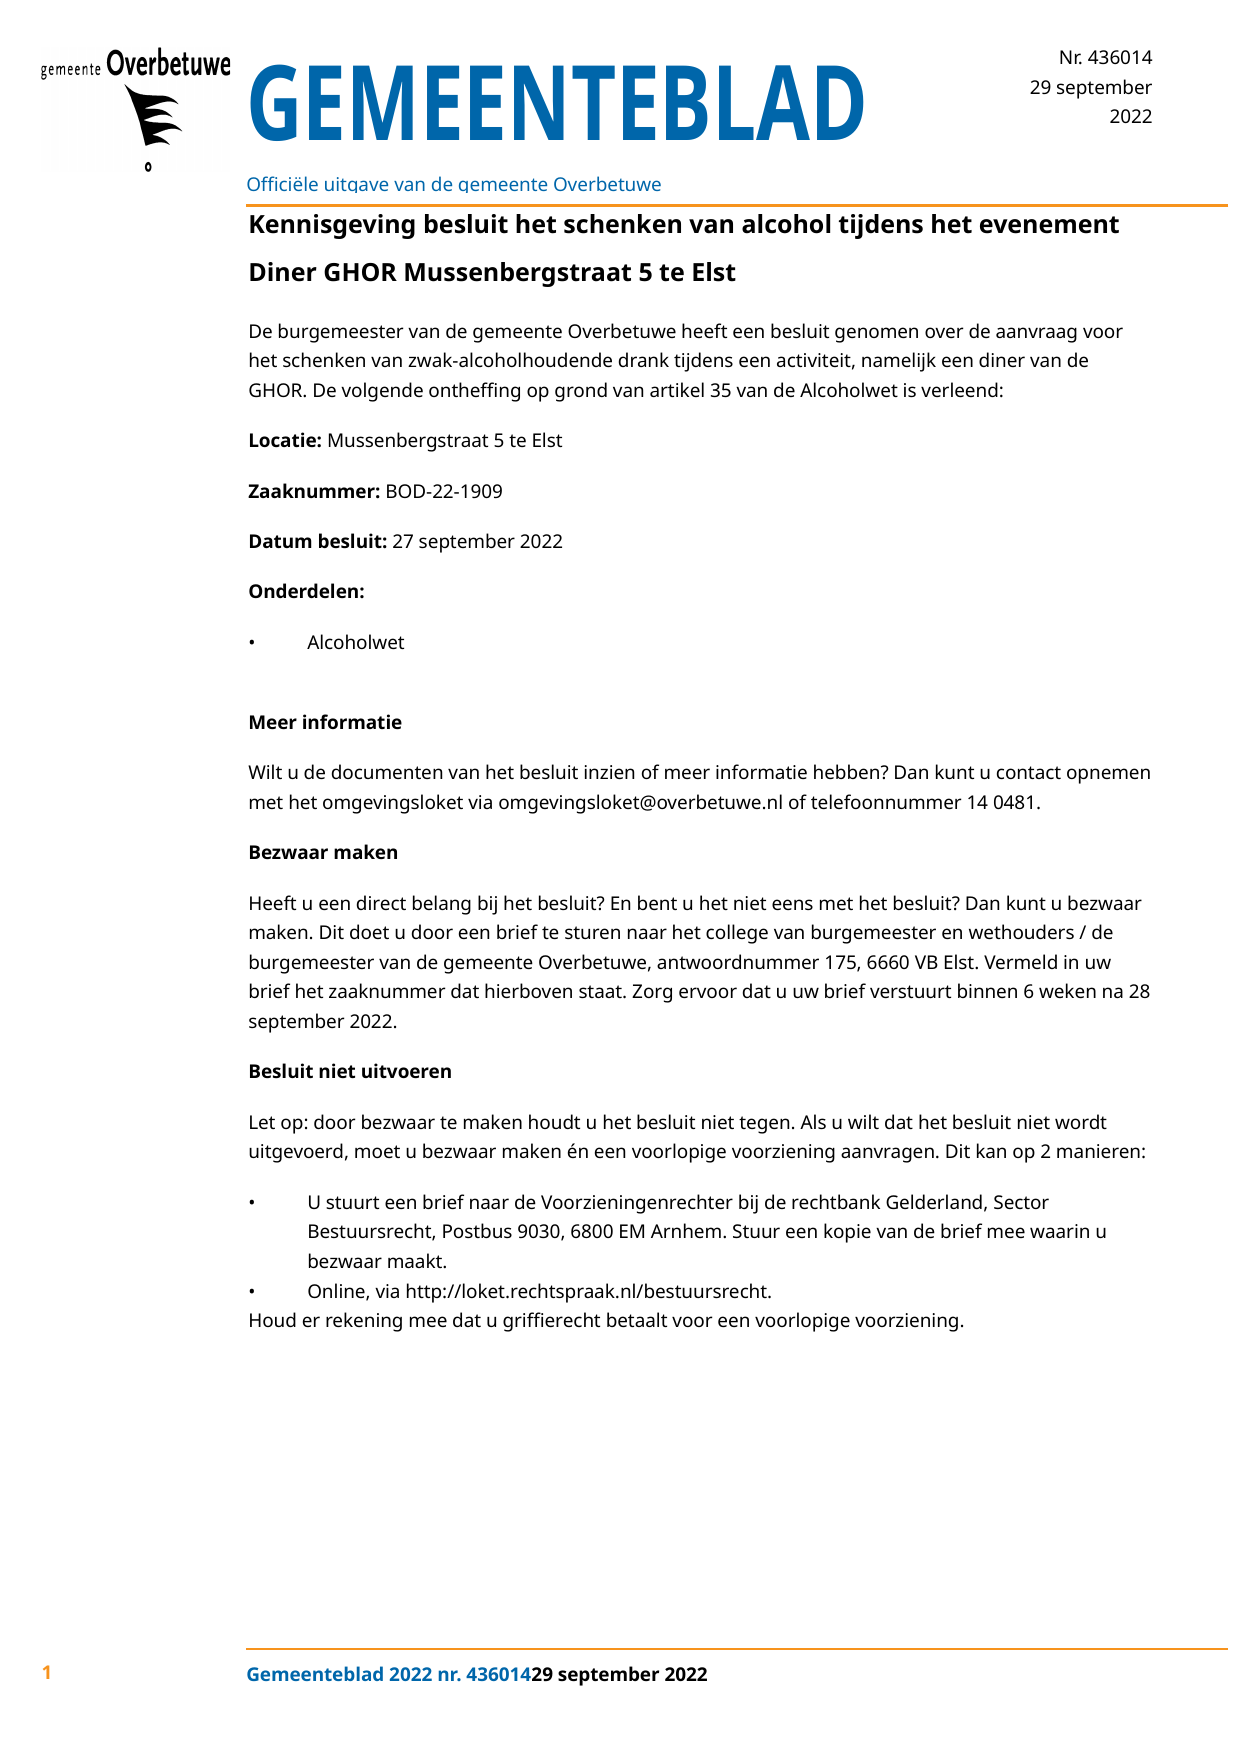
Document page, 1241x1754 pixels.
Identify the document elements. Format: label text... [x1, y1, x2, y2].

text Houd er rekening mee dat u griffierecht betaalt voor een voorlopige voorziening. [248, 1307, 1152, 1333]
text Let op: door bezwaar te maken houdt u het besluit niet tegen. Als u wilt dat het besluit niet wordt uitgevoerd, moet u bezwaar maken én een voorlopige voorziening aanvragen. Dit kan op 2 manieren: [248, 1109, 1152, 1164]
text Datum besluit: 27 september 2022 [248, 528, 1152, 554]
text Heeft u een direct belang bij het besluit? En bent u het niet eens met het besluit? Dan kunt u bezwaar maken. Dit doet u door een brief te sturen naar het college van burgemeester en wethouders / de burgemeester van de gemeente Overbetuwe, antwoordnummer 175, 6660 VB Elst. Vermeld in uw brief het zaaknummer dat hierboven staat. Zorg ervoor dat u uw brief verstuurt binnen 6 weken na 28 september 2022. [248, 890, 1152, 1034]
text Locatie: Mussenbergstraat 5 te Elst [248, 427, 1152, 453]
list U stuurt een brief naar de Voorzieningenrechter bij de rechtbank Gelderland, Sector Bestuursrecht, Postbus 9030, 6800 EM Arnhem. Stuur een kopie van de brief mee waarin u bezwaar maakt. [248, 1189, 1152, 1274]
text Meer informatie [248, 709, 1152, 735]
list Alcoholwet [248, 629, 1152, 655]
text Wilt u de documenten van het besluit inzien of meer informatie hebben? Dan kunt u contact opnemen met het omgevingsloket via omgevingsloket@overbetuwe.nl of telefoonnummer 14 0481. [248, 759, 1152, 815]
text Bezwaar maken [248, 839, 1152, 865]
picture [41, 47, 231, 172]
text Onderdelen: [248, 579, 1152, 604]
text Kennisgeving besluit het schenken van alcohol tijdens het evenement Diner GHOR Mussenbergstraat 5 te Elst [248, 207, 1152, 288]
text De burgemeester van de gemeente Overbetuwe heeft een besluit genomen over de aanvraag voor het schenken van zwak-alcoholhoudende drank tijdens een activiteit, namelijk een diner van de GHOR. De volgende ontheffing op grond van artikel 35 van de Alcoholwet is verleend: [248, 318, 1152, 403]
text Besluit niet uitvoeren [248, 1059, 1152, 1084]
text Zaaknummer: BOD-22-1909 [248, 478, 1152, 504]
list Online, via http://loket.rechtspraak.nl/bestuursrecht. [248, 1278, 1152, 1304]
